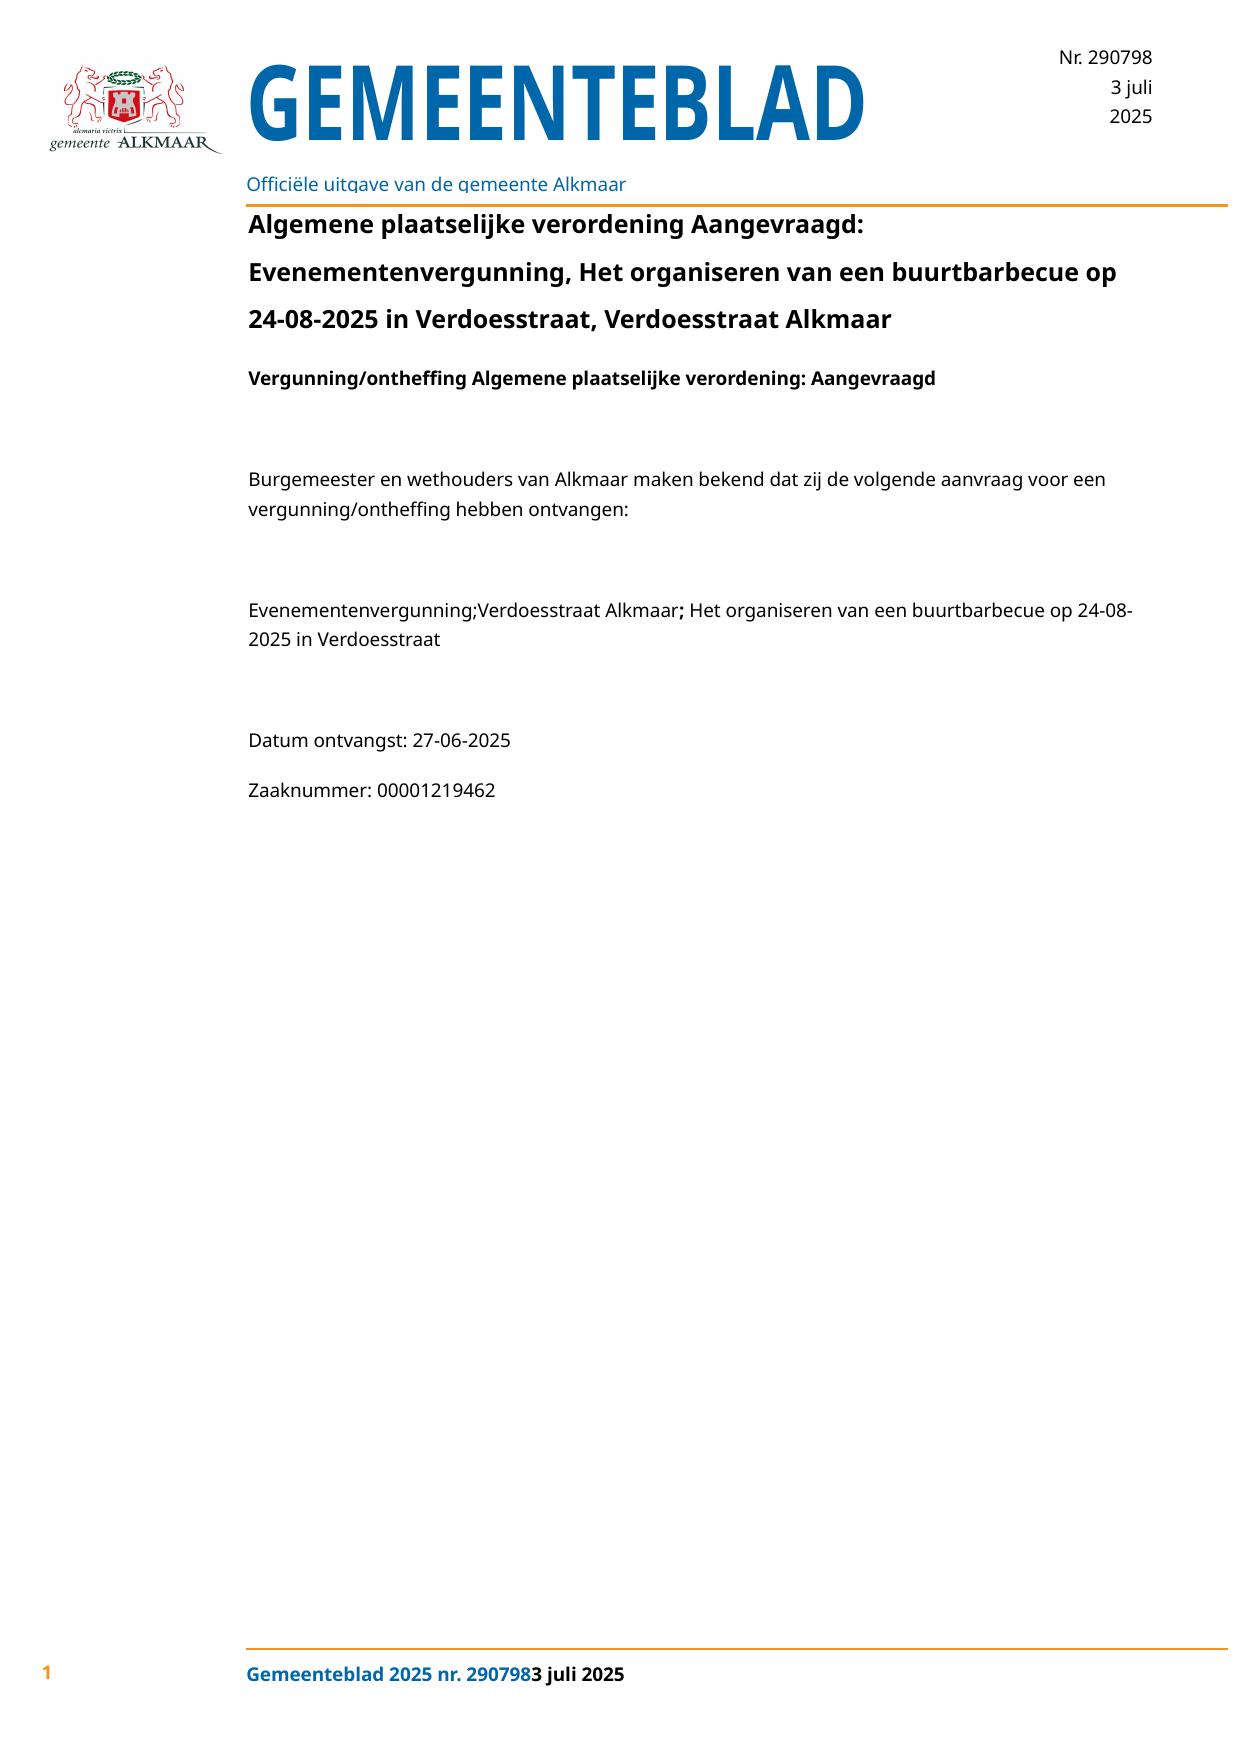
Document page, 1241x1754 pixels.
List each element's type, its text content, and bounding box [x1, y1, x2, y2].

text Burgemeester en wethouders van Alkmaar maken bekend dat zij de volgende aanvraag voor een vergunning/ontheffing hebben ontvangen: [248, 466, 1152, 522]
text Zaaknummer: 00001219462 [248, 778, 1152, 803]
text Vergunning/ontheffing Algemene plaatselijke verordening: Aangevraagd [248, 366, 1152, 391]
text Datum ontvangst: 27-06-2025 [248, 727, 1152, 753]
text Algemene plaatselijke verordening Aangevraagd: Evenementenvergunning, Het organiseren van een buurtbarbecue op 24-08-2025 in Verdoesstraat, Verdoesstraat Alkmaar [248, 207, 1152, 336]
picture [41, 47, 231, 172]
text Evenementenvergunning;Verdoesstraat Alkmaar; Het organiseren van een buurtbarbecue op 24-08-2025 in Verdoesstraat [248, 597, 1152, 652]
